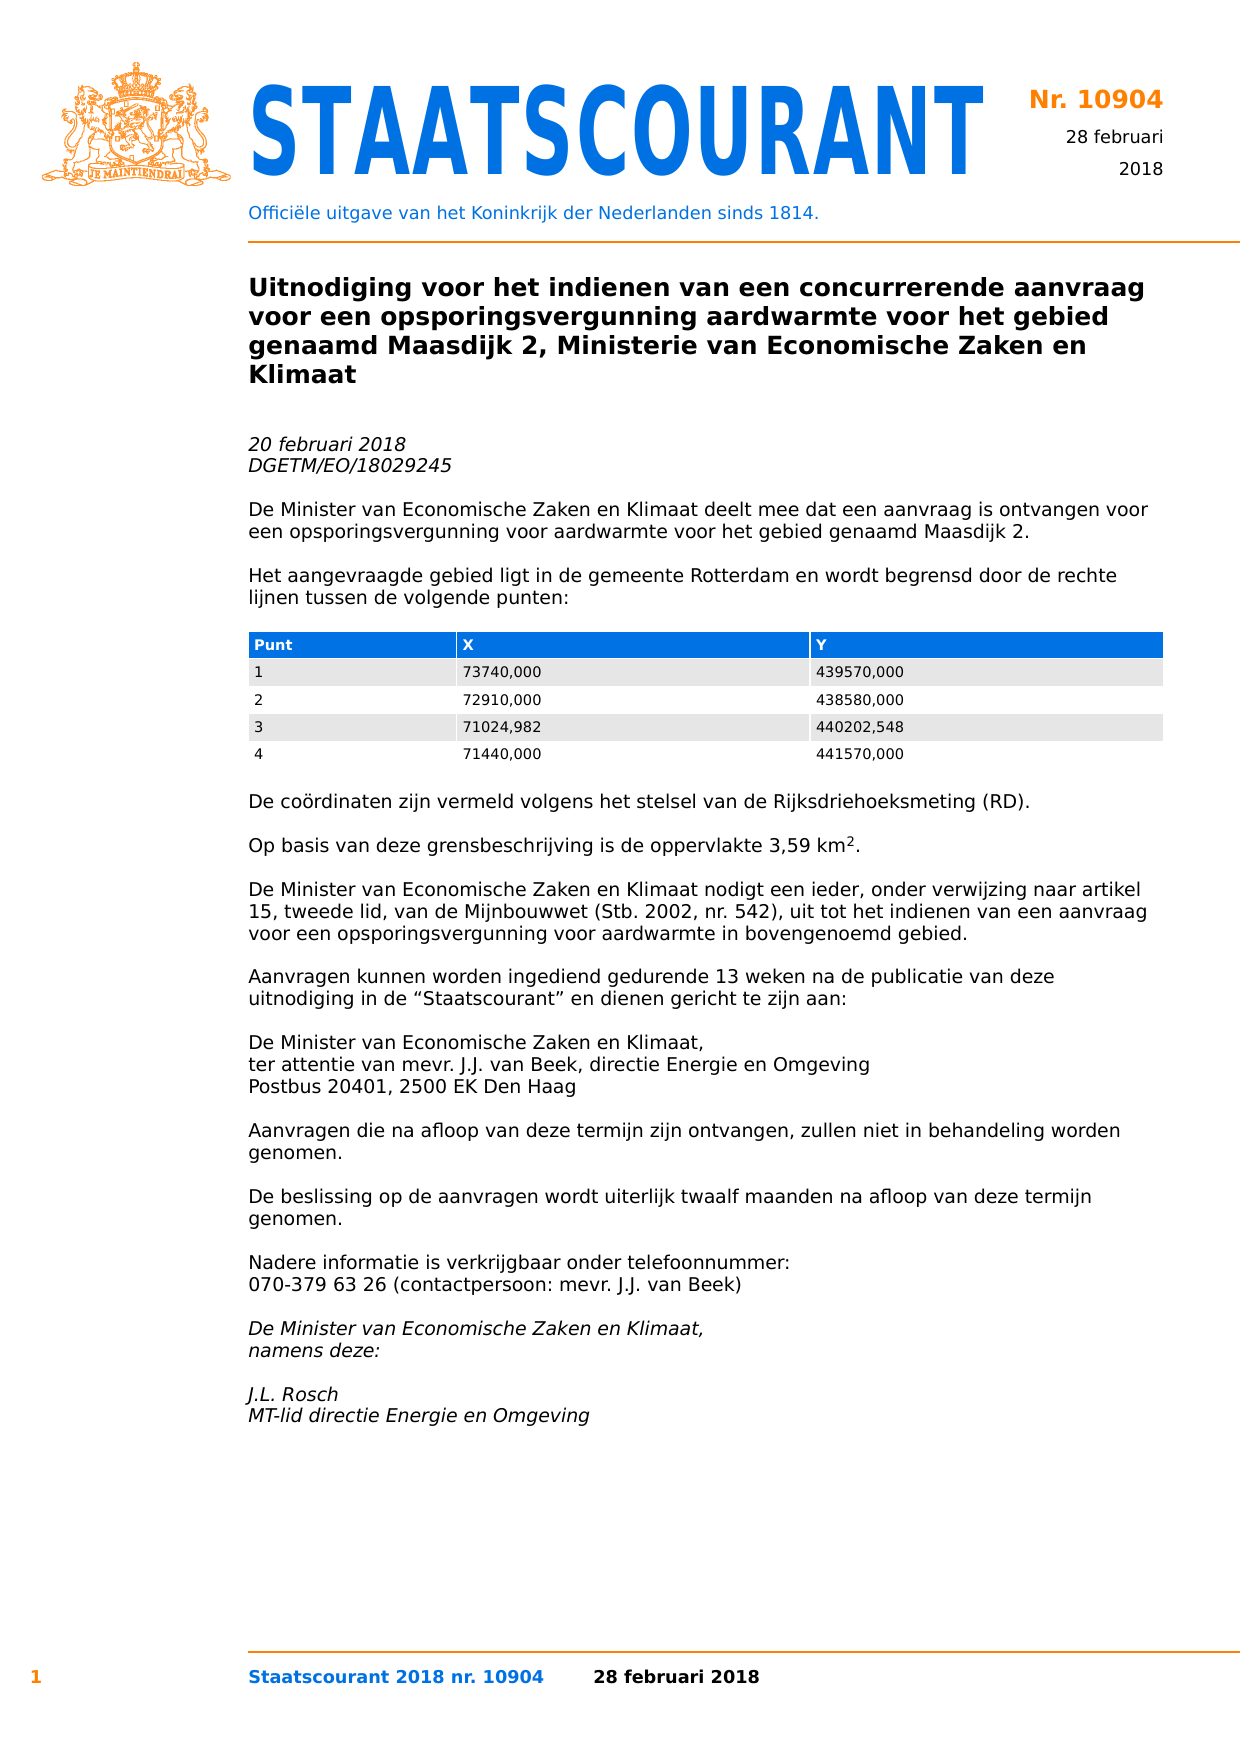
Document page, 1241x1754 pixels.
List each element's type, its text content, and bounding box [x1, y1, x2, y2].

table_cell 71440,000 [457, 742, 809, 768]
table_cell 441570,000 [811, 742, 1163, 768]
table_cell 1 [249, 659, 456, 686]
text De Minister van Economische Zaken en Klimaat, [248, 1032, 1163, 1054]
text Nadere informatie is verkrijgbaar onder telefoonnummer: [248, 1252, 1163, 1274]
table_cell 440202,548 [811, 714, 1163, 741]
text Postbus 20401, 2500 EK Den Haag [248, 1076, 1163, 1098]
text 20 februari 2018 [248, 433, 1163, 455]
table_header Nr. 10904 [998, 62, 1240, 121]
table_cell 2018 [998, 153, 1240, 203]
table_cell Officiële uitgave van het Koninkrijk der Nederlanden sinds 1814. [248, 203, 1240, 241]
text Het aangevraagde gebied ligt in de gemeente Rotterdam en wordt begrensd door de rechte lijnen tussen de volgende punten: [248, 565, 1163, 609]
picture [41, 62, 231, 186]
table_cell 2 [249, 687, 456, 713]
text ter attentie van mevr. J.J. van Beek, directie Energie en Omgeving [248, 1054, 1163, 1076]
table_header Punt [249, 632, 456, 658]
text Aanvragen kunnen worden ingediend gedurende 13 weken na de publicatie van deze uitnodiging in de “Staatscourant” en dienen gericht te zijn aan: [248, 966, 1163, 1010]
text De coördinaten zijn vermeld volgens het stelsel van de Rijksdriehoeksmeting (RD). [248, 791, 1163, 813]
text De Minister van Economische Zaken en Klimaat, namens deze: J.L. Rosch MT-lid directie Energie en Omgeving [248, 1317, 1163, 1427]
text Op basis van deze grensbeschrijving is de oppervlakte 3,59 km2. [248, 835, 1163, 857]
table_cell 28 februari [998, 121, 1240, 153]
table_header STAATSCOURANT [248, 62, 998, 203]
text 070-379 63 26 (contactpersoon: mevr. J.J. van Beek) [248, 1274, 1163, 1296]
text De Minister van Economische Zaken en Klimaat deelt mee dat een aanvraag is ontvangen voor een opsporingsvergunning voor aardwarmte voor het gebied genaamd Maasdijk 2. [248, 499, 1163, 543]
text DGETM/EO/18029245 [248, 455, 1163, 477]
table_cell 3 [249, 714, 456, 741]
table_header Y [811, 632, 1163, 658]
text Aanvragen die na afloop van deze termijn zijn ontvangen, zullen niet in behandeling worden genomen. [248, 1120, 1163, 1164]
text De beslissing op de aanvragen wordt uiterlijk twaalf maanden na afloop van deze termijn genomen. [248, 1186, 1163, 1230]
table_cell 71024,982 [457, 714, 809, 741]
table_cell 73740,000 [457, 659, 809, 686]
subtitle Uitnodiging voor het indienen van een concurrerende aanvraag voor een opsporingsvergunning aardwarmte voor het gebied genaamd Maasdijk 2, Ministerie van Economische Zaken en Klimaat [248, 273, 1163, 390]
table_cell 72910,000 [457, 687, 809, 713]
table_header X [457, 632, 809, 658]
table_header [25, 62, 248, 241]
table_cell 438580,000 [811, 687, 1163, 713]
text De Minister van Economische Zaken en Klimaat nodigt een ieder, onder verwijzing naar artikel 15, tweede lid, van de Mijnbouwwet (Stb. 2002, nr. 542), uit tot het indienen van een aanvraag voor een opsporingsvergunning voor aardwarmte in bovengenoemd gebied. [248, 878, 1163, 944]
table_cell 4 [249, 742, 456, 768]
table_cell 439570,000 [811, 659, 1163, 686]
